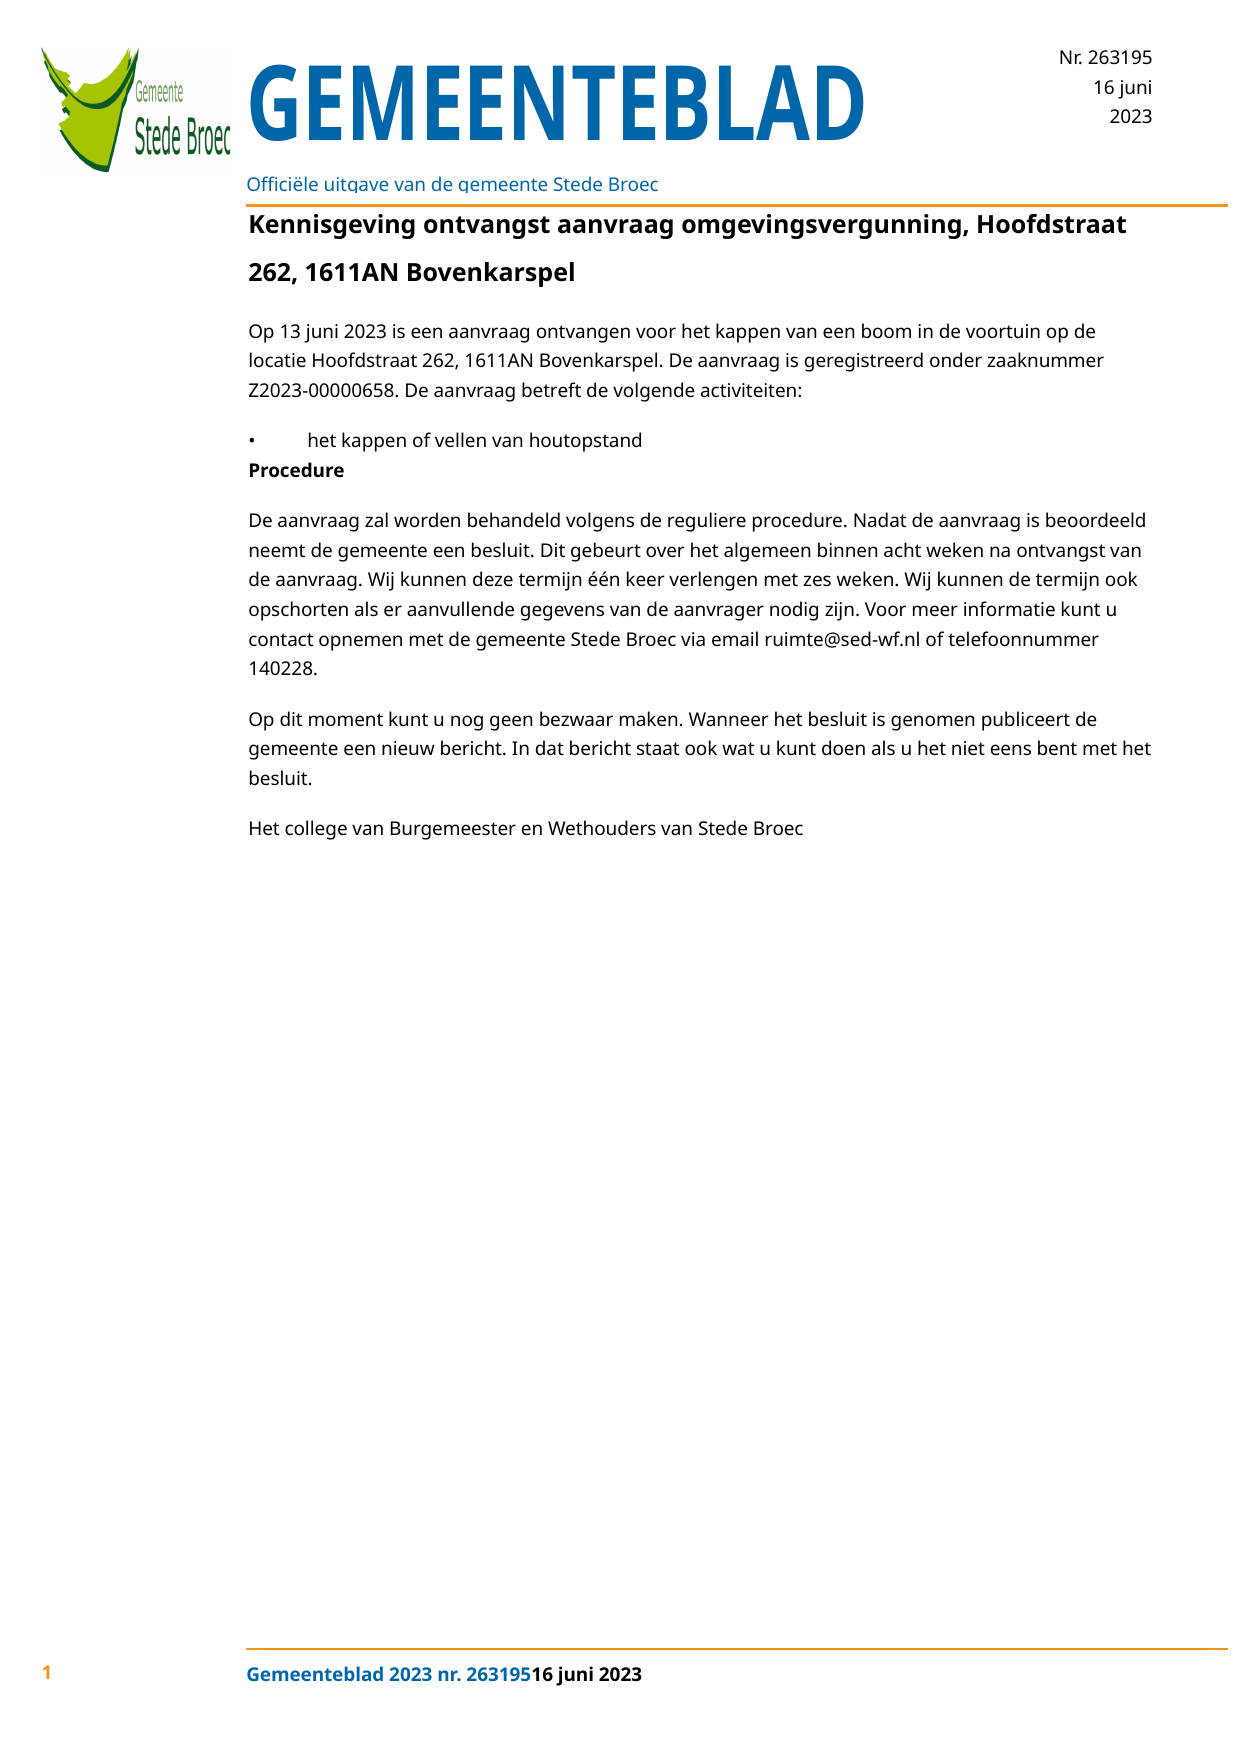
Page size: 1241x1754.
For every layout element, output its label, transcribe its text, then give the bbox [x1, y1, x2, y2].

text De aanvraag zal worden behandeld volgens de reguliere procedure. Nadat de aanvraag is beoordeeld neemt de gemeente een besluit. Dit gebeurt over het algemeen binnen acht weken na ontvangst van de aanvraag. Wij kunnen deze termijn één keer verlengen met zes weken. Wij kunnen de termijn ook opschorten als er aanvullende gegevens van de aanvrager nodig zijn. Voor meer informatie kunt u contact opnemen met de gemeente Stede Broec via email ruimte@sed-wf.nl of telefoonnummer 140228. [248, 507, 1152, 681]
text Kennisgeving ontvangst aanvraag omgevingsvergunning, Hoofdstraat 262, 1611AN Bovenkarspel [248, 207, 1152, 288]
text Op dit moment kunt u nog geen bezwaar maken. Wanneer het besluit is genomen publiceert de gemeente een nieuw bericht. In dat bericht staat ook wat u kunt doen als u het niet eens bent met het besluit. [248, 706, 1152, 791]
text Op 13 juni 2023 is een aanvraag ontvangen voor het kappen van een boom in de voortuin op de locatie Hoofdstraat 262, 1611AN Bovenkarspel. De aanvraag is geregistreerd onder zaaknummer Z2023-00000658. De aanvraag betreft de volgende activiteiten: [248, 318, 1152, 403]
text Procedure [248, 457, 1152, 483]
picture [41, 47, 231, 172]
list het kappen of vellen van houtopstand [248, 427, 1152, 453]
text Het college van Burgemeester en Wethouders van Stede Broec [248, 815, 1152, 841]
